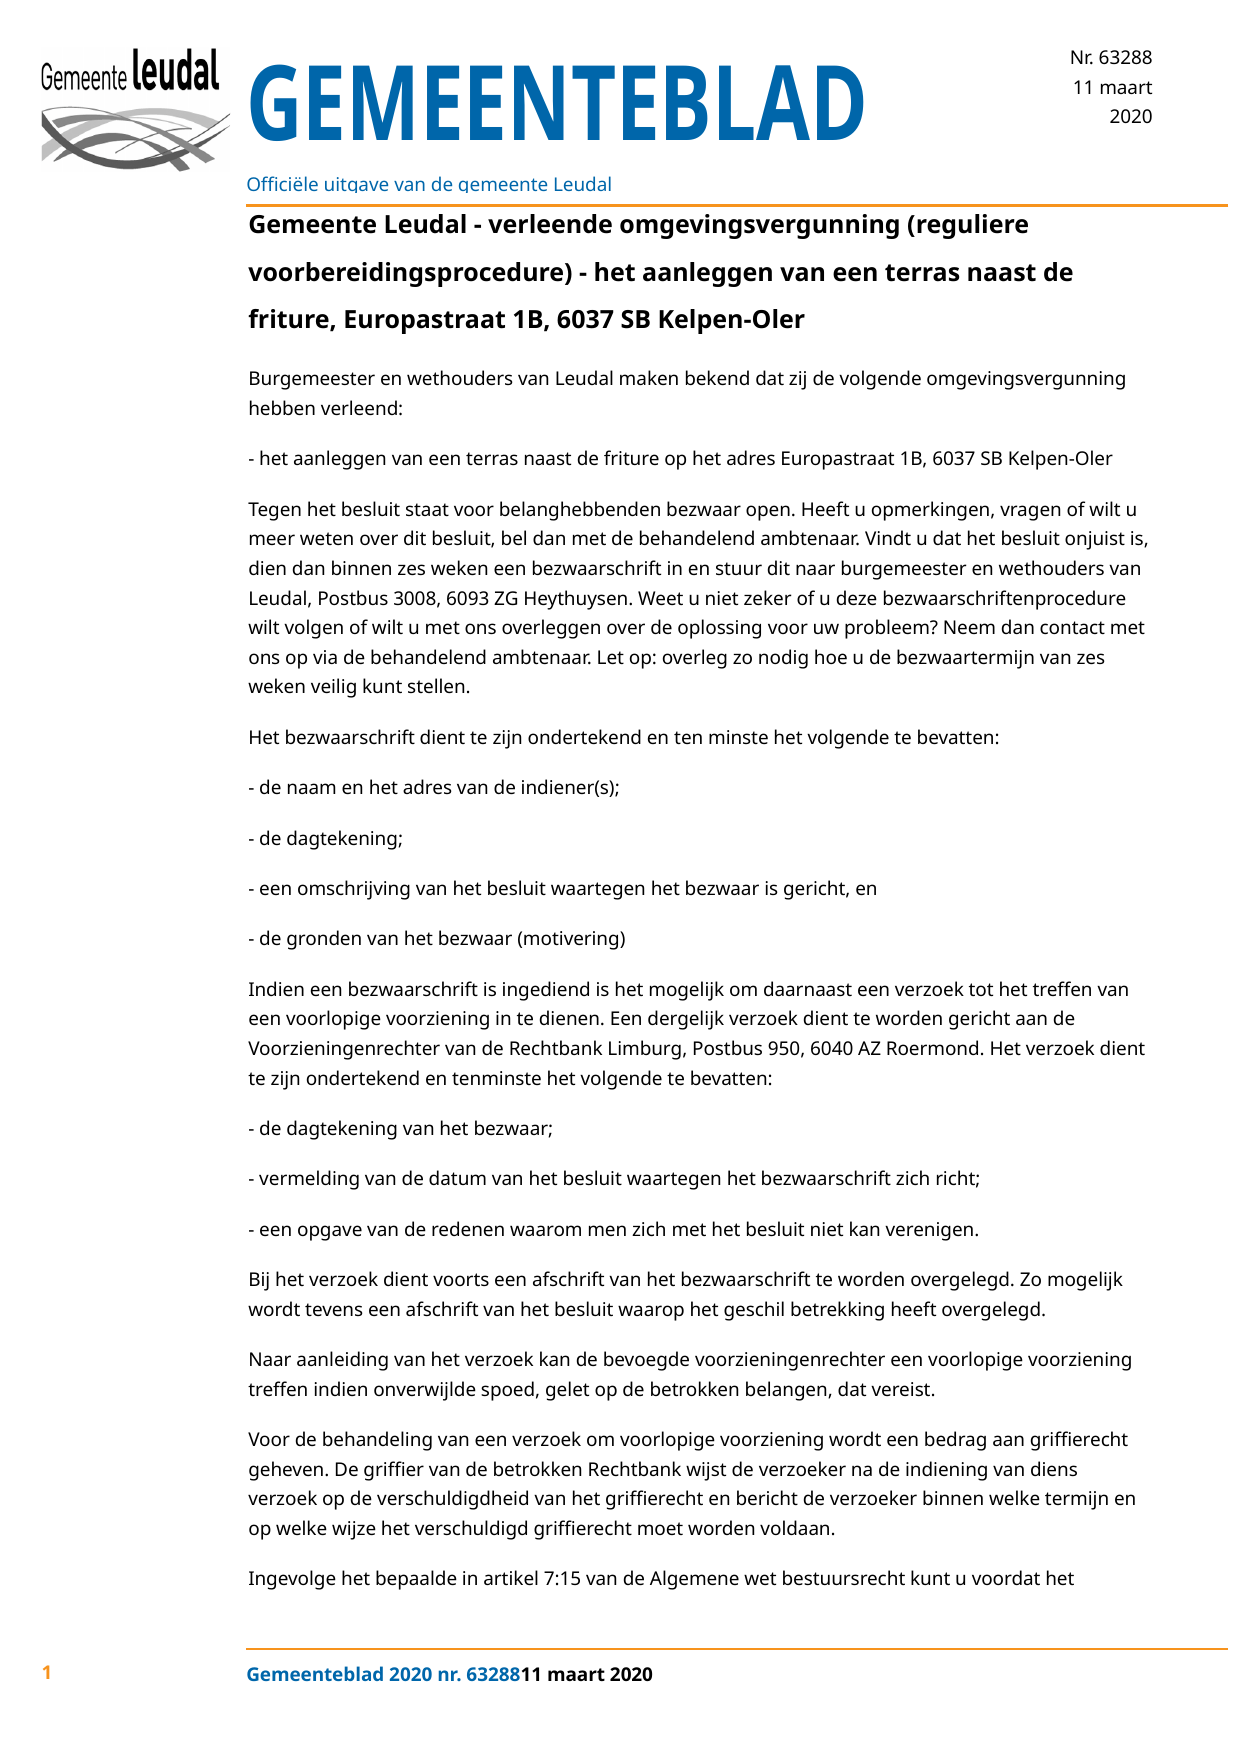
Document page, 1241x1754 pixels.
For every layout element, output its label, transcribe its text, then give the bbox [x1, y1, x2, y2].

text - een opgave van de redenen waarom men zich met het besluit niet kan verenigen. [248, 1216, 1152, 1242]
text Bij het verzoek dient voorts een afschrift van het bezwaarschrift te worden overgelegd. Zo mogelijk wordt tevens een afschrift van het besluit waarop het geschil betrekking heeft overgelegd. [248, 1266, 1152, 1322]
text Gemeente Leudal - verleende omgevingsvergunning (reguliere voorbereidingsprocedure) - het aanleggen van een terras naast de friture, Europastraat 1B, 6037 SB Kelpen-Oler [248, 207, 1152, 336]
text Tegen het besluit staat voor belanghebbenden bezwaar open. Heeft u opmerkingen, vragen of wilt u meer weten over dit besluit, bel dan met de behandelend ambtenaar. Vindt u dat het besluit onjuist is, dien dan binnen zes weken een bezwaarschrift in en stuur dit naar burgemeester en wethouders van Leudal, Postbus 3008, 6093 ZG Heythuysen. Weet u niet zeker of u deze bezwaarschriftenprocedure wilt volgen of wilt u met ons overleggen over de oplossing voor uw probleem? Neem dan contact met ons op via de behandelend ambtenaar. Let op: overleg zo nodig hoe u de bezwaartermijn van zes weken veilig kunt stellen. [248, 496, 1152, 699]
text Burgemeester en wethouders van Leudal maken bekend dat zij de volgende omgevingsvergunning hebben verleend: [248, 366, 1152, 421]
text Indien een bezwaarschrift is ingediend is het mogelijk om daarnaast een verzoek tot het treffen van een voorlopige voorziening in te dienen. Een dergelijk verzoek dient te worden gericht aan de Voorzieningenrechter van de Rechtbank Limburg, Postbus 950, 6040 AZ Roermond. Het verzoek dient te zijn ondertekend en tenminste het volgende te bevatten: [248, 976, 1152, 1090]
text Voor de behandeling van een verzoek om voorlopige voorziening wordt een bedrag aan griffierecht geheven. De griffier van de betrokken Rechtbank wijst de verzoeker na de indiening van diens verzoek op de verschuldigdheid van het griffierecht en bericht de verzoeker binnen welke termijn en op welke wijze het verschuldigd griffierecht moet worden voldaan. [248, 1426, 1152, 1541]
text Ingevolge het bepaalde in artikel 7:15 van de Algemene wet bestuursrecht kunt u voordat het [248, 1566, 1152, 1591]
text - het aanleggen van een terras naast de friture op het adres Europastraat 1B, 6037 SB Kelpen-Oler [248, 446, 1152, 471]
text - een omschrijving van het besluit waartegen het bezwaar is gericht, en [248, 875, 1152, 901]
text - de gronden van het bezwaar (motivering) [248, 926, 1152, 951]
picture [41, 47, 231, 172]
text Naar aanleiding van het verzoek kan de bevoegde voorzieningenrechter een voorlopige voorziening treffen indien onverwijlde spoed, gelet op de betrokken belangen, dat vereist. [248, 1346, 1152, 1402]
text - de dagtekening van het bezwaar; [248, 1115, 1152, 1141]
text Het bezwaarschrift dient te zijn ondertekend en ten minste het volgende te bevatten: [248, 724, 1152, 749]
text - de naam en het adres van de indiener(s); [248, 774, 1152, 800]
text - de dagtekening; [248, 825, 1152, 850]
text - vermelding van de datum van het besluit waartegen het bezwaarschrift zich richt; [248, 1166, 1152, 1191]
